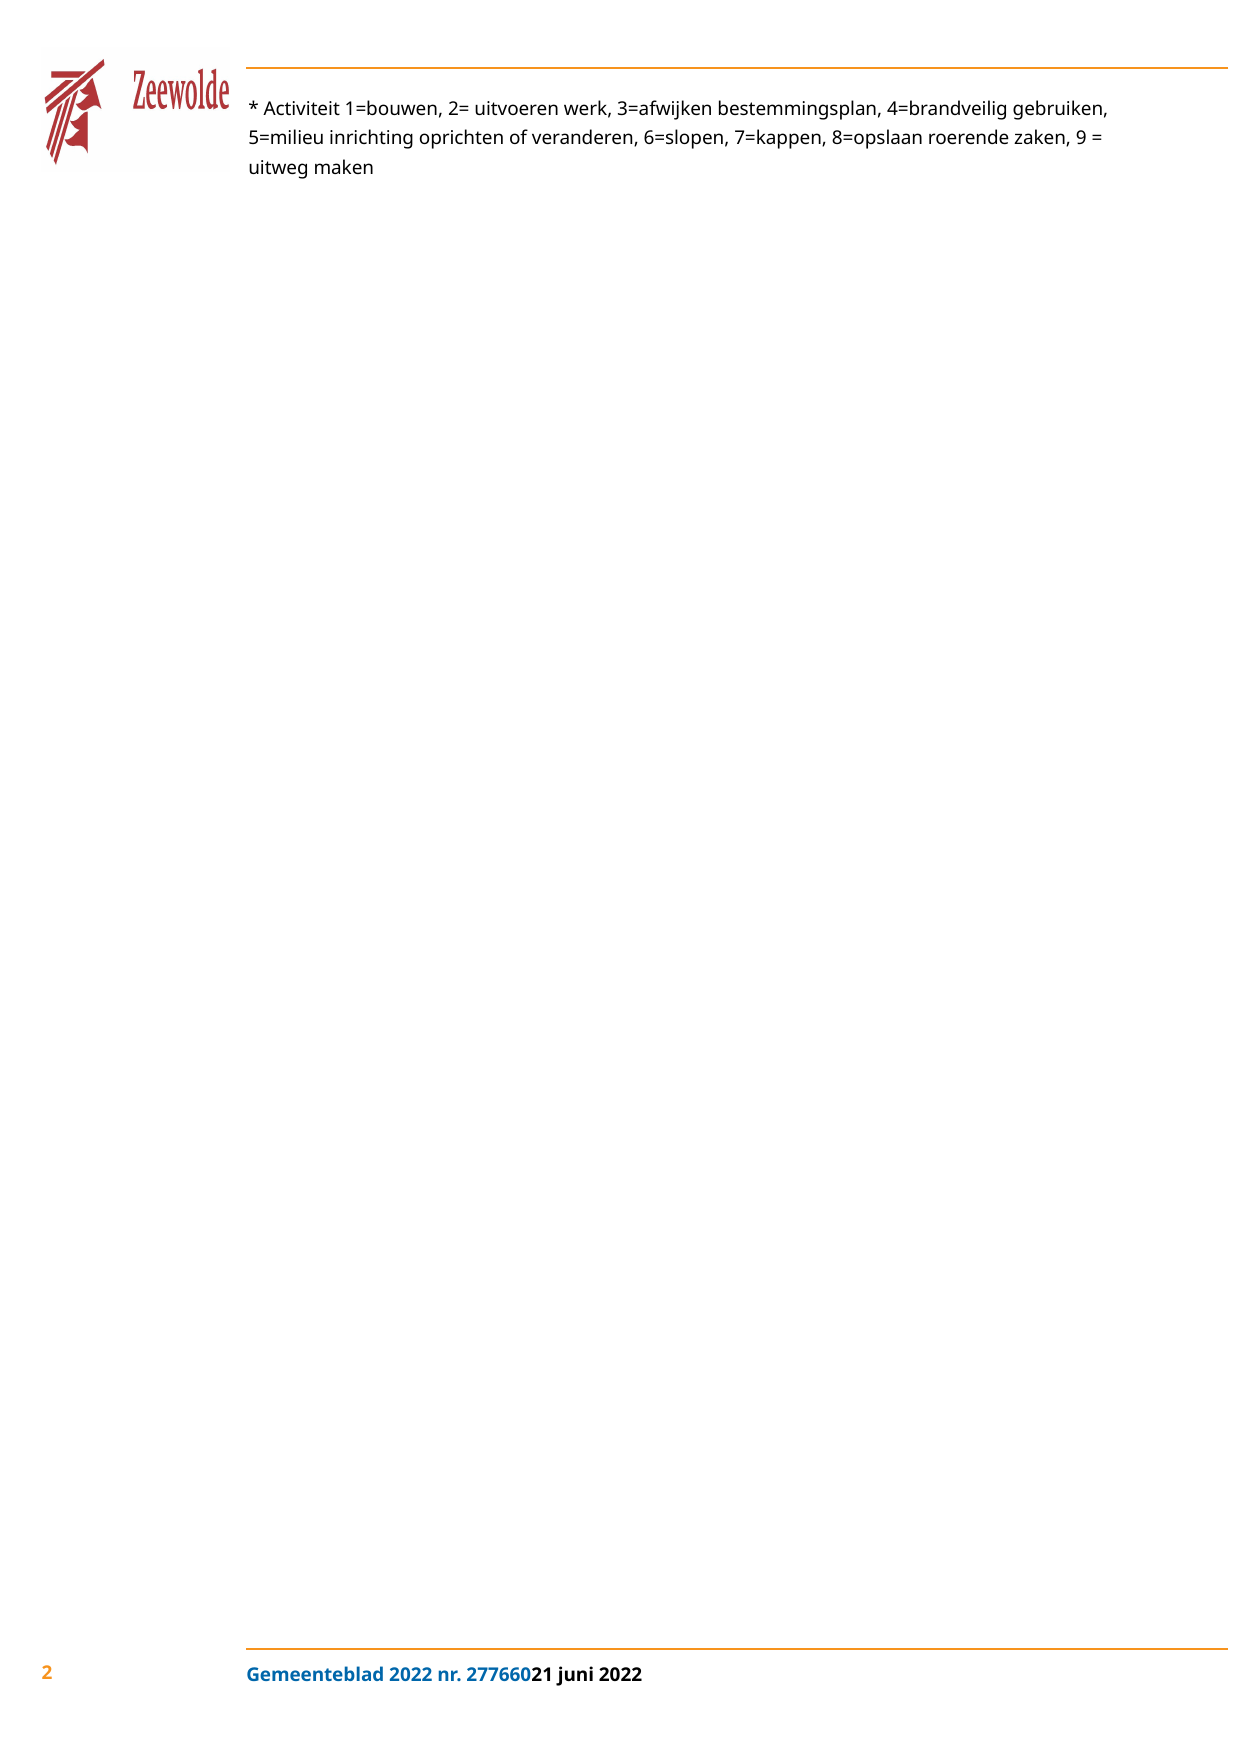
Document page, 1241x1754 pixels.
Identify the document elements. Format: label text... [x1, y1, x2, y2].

picture [41, 47, 231, 172]
text * Activiteit 1=bouwen, 2= uitvoeren werk, 3=afwijken bestemmingsplan, 4=brandveilig gebruiken, 5=milieu inrichting oprichten of veranderen, 6=slopen, 7=kappen, 8=opslaan roerende zaken, 9 = uitweg maken [248, 95, 1152, 180]
